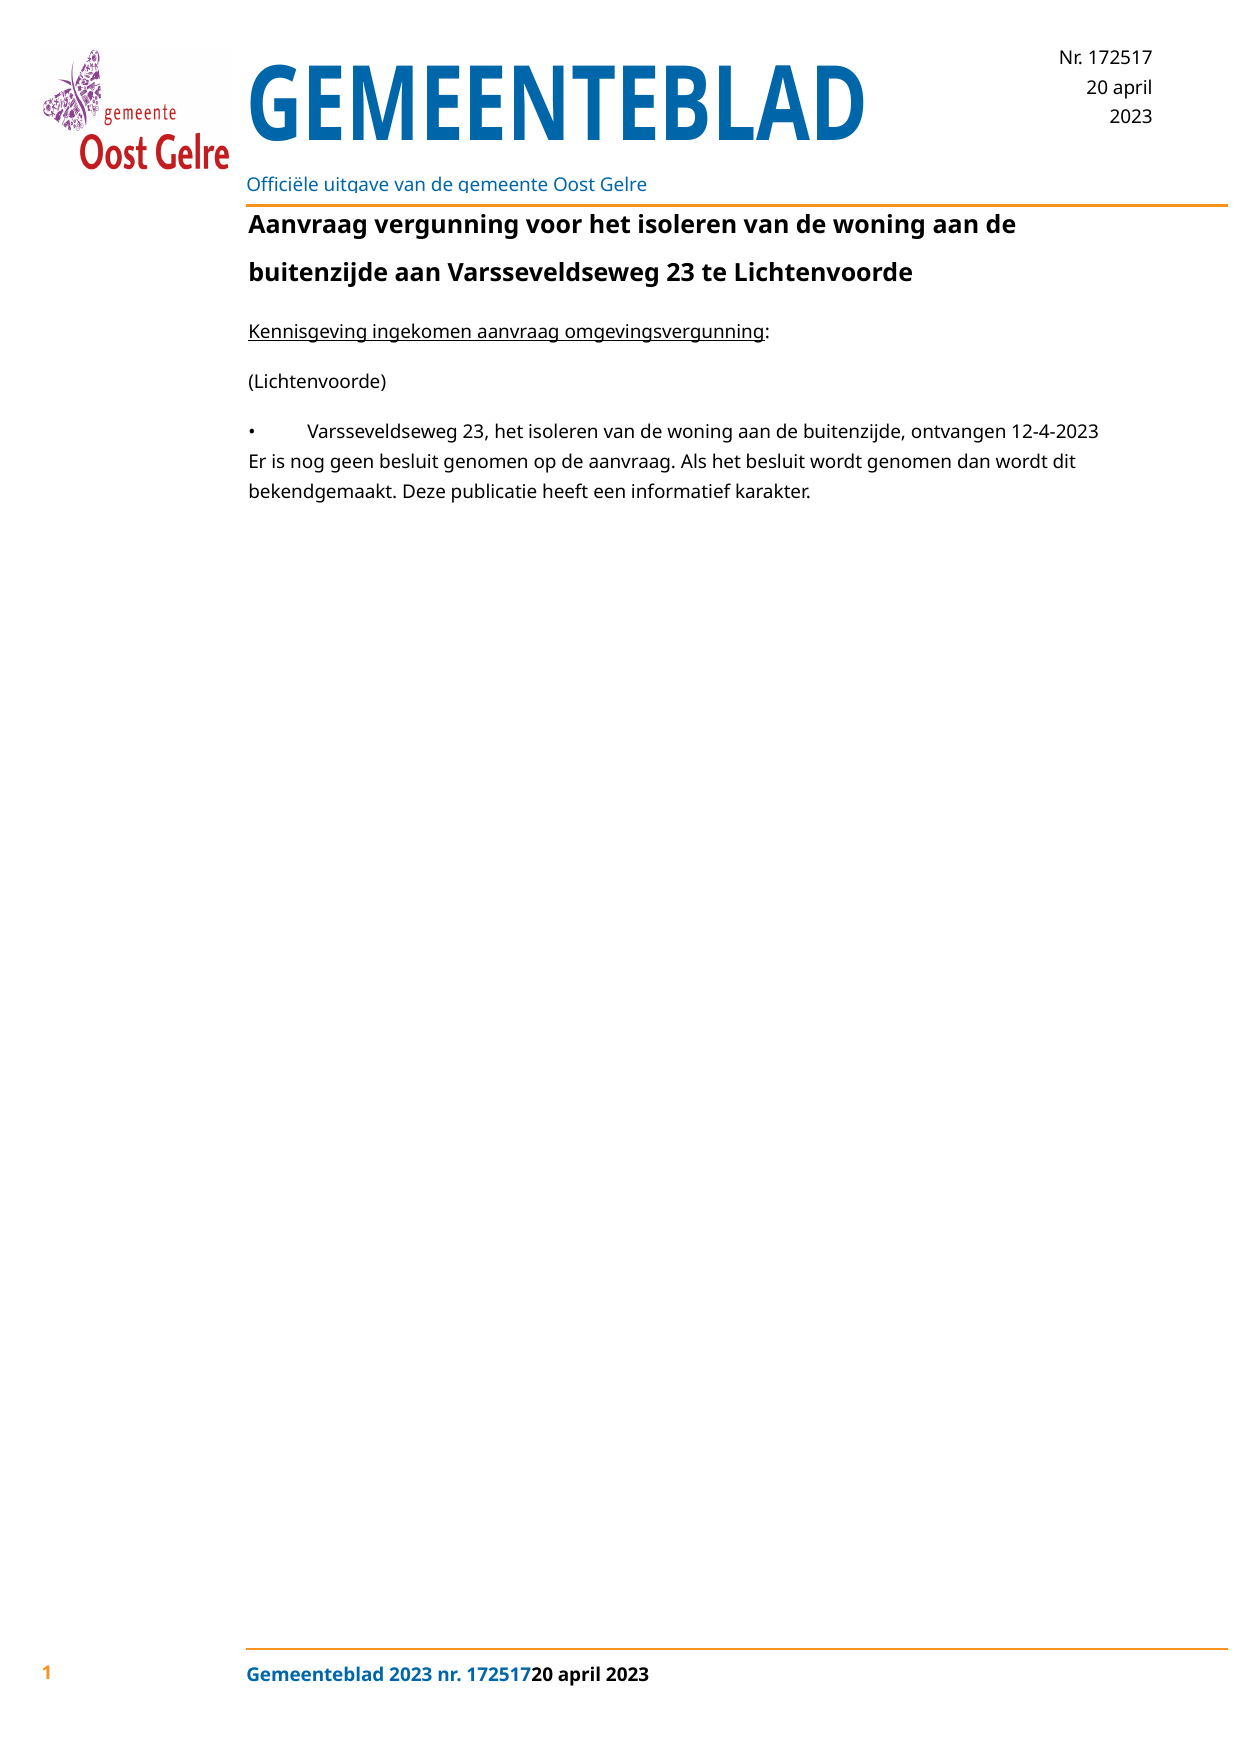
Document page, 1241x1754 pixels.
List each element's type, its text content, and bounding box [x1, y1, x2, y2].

text Aanvraag vergunning voor het isoleren van de woning aan de buitenzijde aan Varsseveldseweg 23 te Lichtenvoorde [248, 207, 1152, 288]
text Er is nog geen besluit genomen op de aanvraag. Als het besluit wordt genomen dan wordt dit bekendgemaakt. Deze publicatie heeft een informatief karakter. [248, 448, 1152, 504]
list Varsseveldseweg 23, het isoleren van de woning aan de buitenzijde, ontvangen 12-4-2023 [248, 419, 1152, 444]
text Kennisgeving ingekomen aanvraag omgevingsvergunning: [248, 318, 1152, 344]
picture [41, 47, 231, 172]
text (Lichtenvoorde) [248, 368, 1152, 394]
